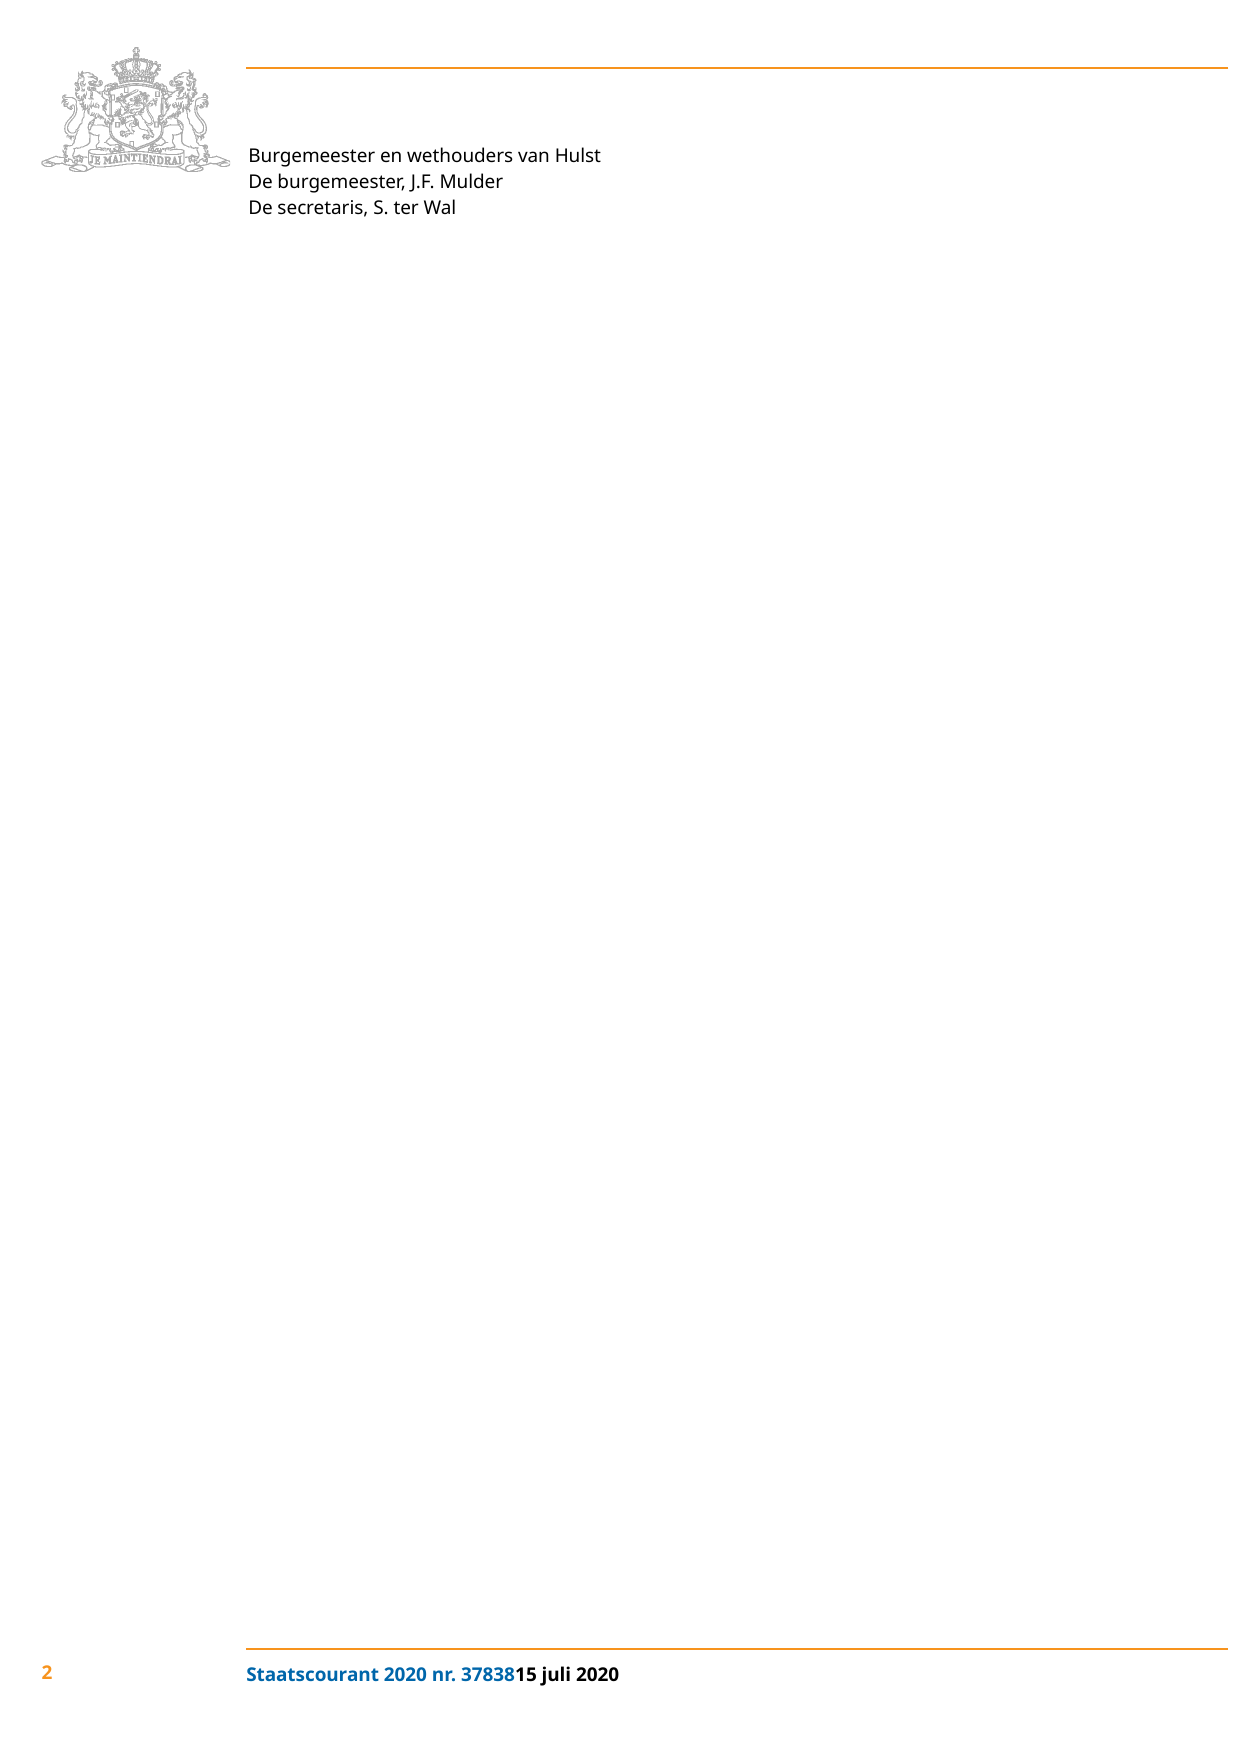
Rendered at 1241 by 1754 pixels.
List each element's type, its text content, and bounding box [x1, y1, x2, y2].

text De secretaris, S. ter Wal [248, 194, 1152, 220]
picture [41, 47, 231, 172]
text Burgemeester en wethouders van Hulst [248, 143, 1152, 168]
text De burgemeester, J.F. Mulder [248, 168, 1152, 194]
